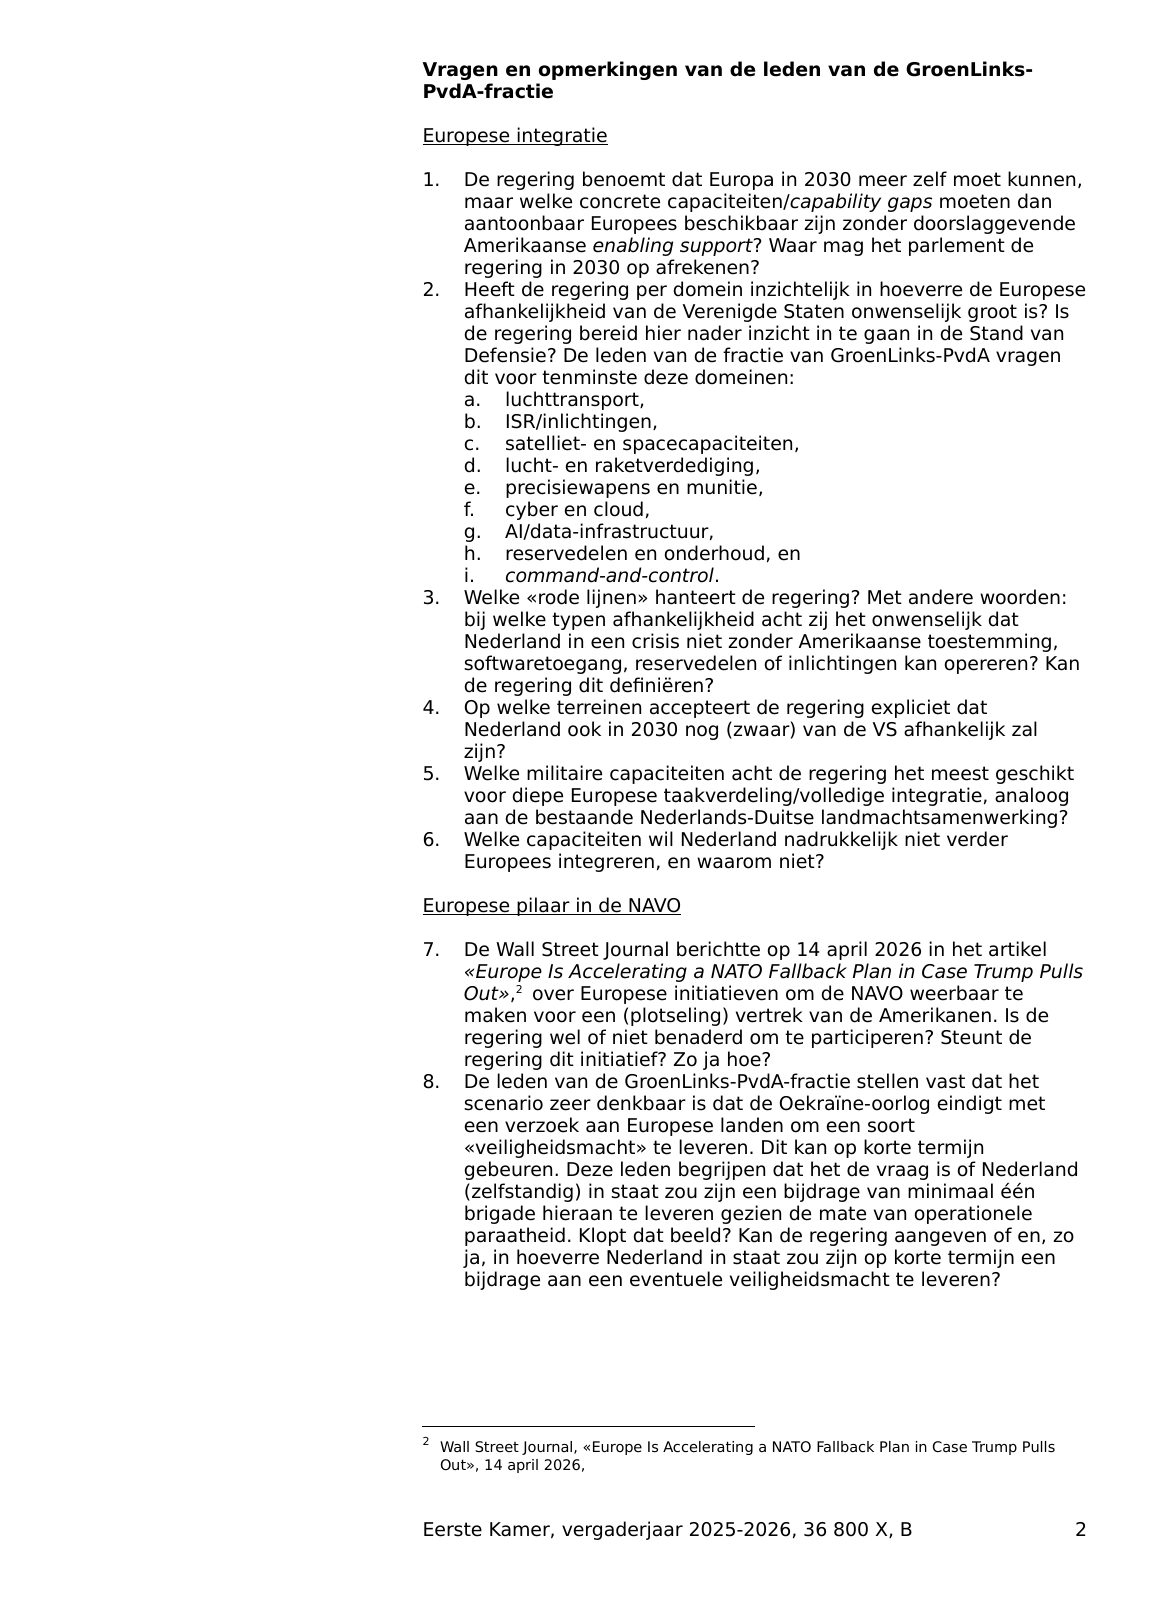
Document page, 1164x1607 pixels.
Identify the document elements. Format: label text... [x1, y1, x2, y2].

text f. cyber en cloud, [464, 499, 1087, 521]
text e. precisiewapens en munitie, [464, 477, 1087, 499]
text h. reservedelen en onderhoud, en [464, 543, 1087, 565]
text 8. De leden van de GroenLinks-PvdA-fractie stellen vast dat het scenario zeer denkbaar is dat de Oekraïne-oorlog eindigt met een verzoek aan Europese landen om een soort «veiligheidsmacht» te leveren. Dit kan op korte termijn gebeuren. Deze leden begrijpen dat het de vraag is of Nederland (zelfstandig) in staat zou zijn een bijdrage van minimaal één brigade hieraan te leveren gezien de mate van operationele paraatheid. Klopt dat beeld? Kan de regering aangeven of en, zo ja, in hoeverre Nederland in staat zou zijn op korte termijn een bijdrage aan een eventuele veiligheidsmacht te leveren? [422, 1071, 1087, 1291]
text d. lucht- en raketverdediging, [464, 455, 1087, 477]
text 2. Heeft de regering per domein inzichtelijk in hoeverre de Europese afhankelijkheid van de Verenigde Staten onwenselijk groot is? Is de regering bereid hier nader inzicht in te gaan in de Stand van Defensie? De leden van de fractie van GroenLinks-PvdA vragen dit voor tenminste deze domeinen: [422, 279, 1087, 389]
subtitle Europese integratie [422, 125, 1087, 147]
text b. ISR/inlichtingen, [464, 411, 1087, 433]
text c. satelliet- en spacecapaciteiten, [464, 433, 1087, 455]
text i. command-and-control. [464, 565, 1087, 587]
text 1. De regering benoemt dat Europa in 2030 meer zelf moet kunnen, maar welke concrete capaciteiten/capability gaps moeten dan aantoonbaar Europees beschikbaar zijn zonder doorslaggevende Amerikaanse enabling support? Waar mag het parlement de regering in 2030 op afrekenen? [422, 169, 1087, 279]
text a. luchttransport, [464, 389, 1087, 411]
subtitle Vragen en opmerkingen van de leden van de GroenLinks-PvdA-fractie [422, 59, 1087, 103]
text g. AI/data-infrastructuur, [464, 521, 1087, 543]
text 3. Welke «rode lijnen» hanteert de regering? Met andere woorden: bij welke typen afhankelijkheid acht zij het onwenselijk dat Nederland in een crisis niet zonder Amerikaanse toestemming, softwaretoegang, reservedelen of inlichtingen kan opereren? Kan de regering dit definiëren? [422, 587, 1087, 697]
text Wall Street Journal, «Europe Is Accelerating a NATO Fallback Plan in Case Trump Pulls Out», 14 april 2026, [422, 1435, 1087, 1474]
text 6. Welke capaciteiten wil Nederland nadrukkelijk niet verder Europees integreren, en waarom niet? [422, 829, 1087, 873]
subtitle Europese pilaar in de NAVO [422, 895, 1087, 917]
text 7. De Wall Street Journal berichtte op 14 april 2026 in het artikel «Europe Is Accelerating a NATO Fallback Plan in Case Trump Pulls Out», over Europese initiatieven om de NAVO weerbaar te maken voor een (plotseling) vertrek van de Amerikanen. Is de regering wel of niet benaderd om te participeren? Steunt de regering dit initiatief? Zo ja hoe? [422, 939, 1087, 1071]
text 5. Welke militaire capaciteiten acht de regering het meest geschikt voor diepe Europese taakverdeling/volledige integratie, analoog aan de bestaande Nederlands-Duitse landmachtsamenwerking? [422, 763, 1087, 829]
text 4. Op welke terreinen accepteert de regering expliciet dat Nederland ook in 2030 nog (zwaar) van de VS afhankelijk zal zijn? [422, 697, 1087, 763]
